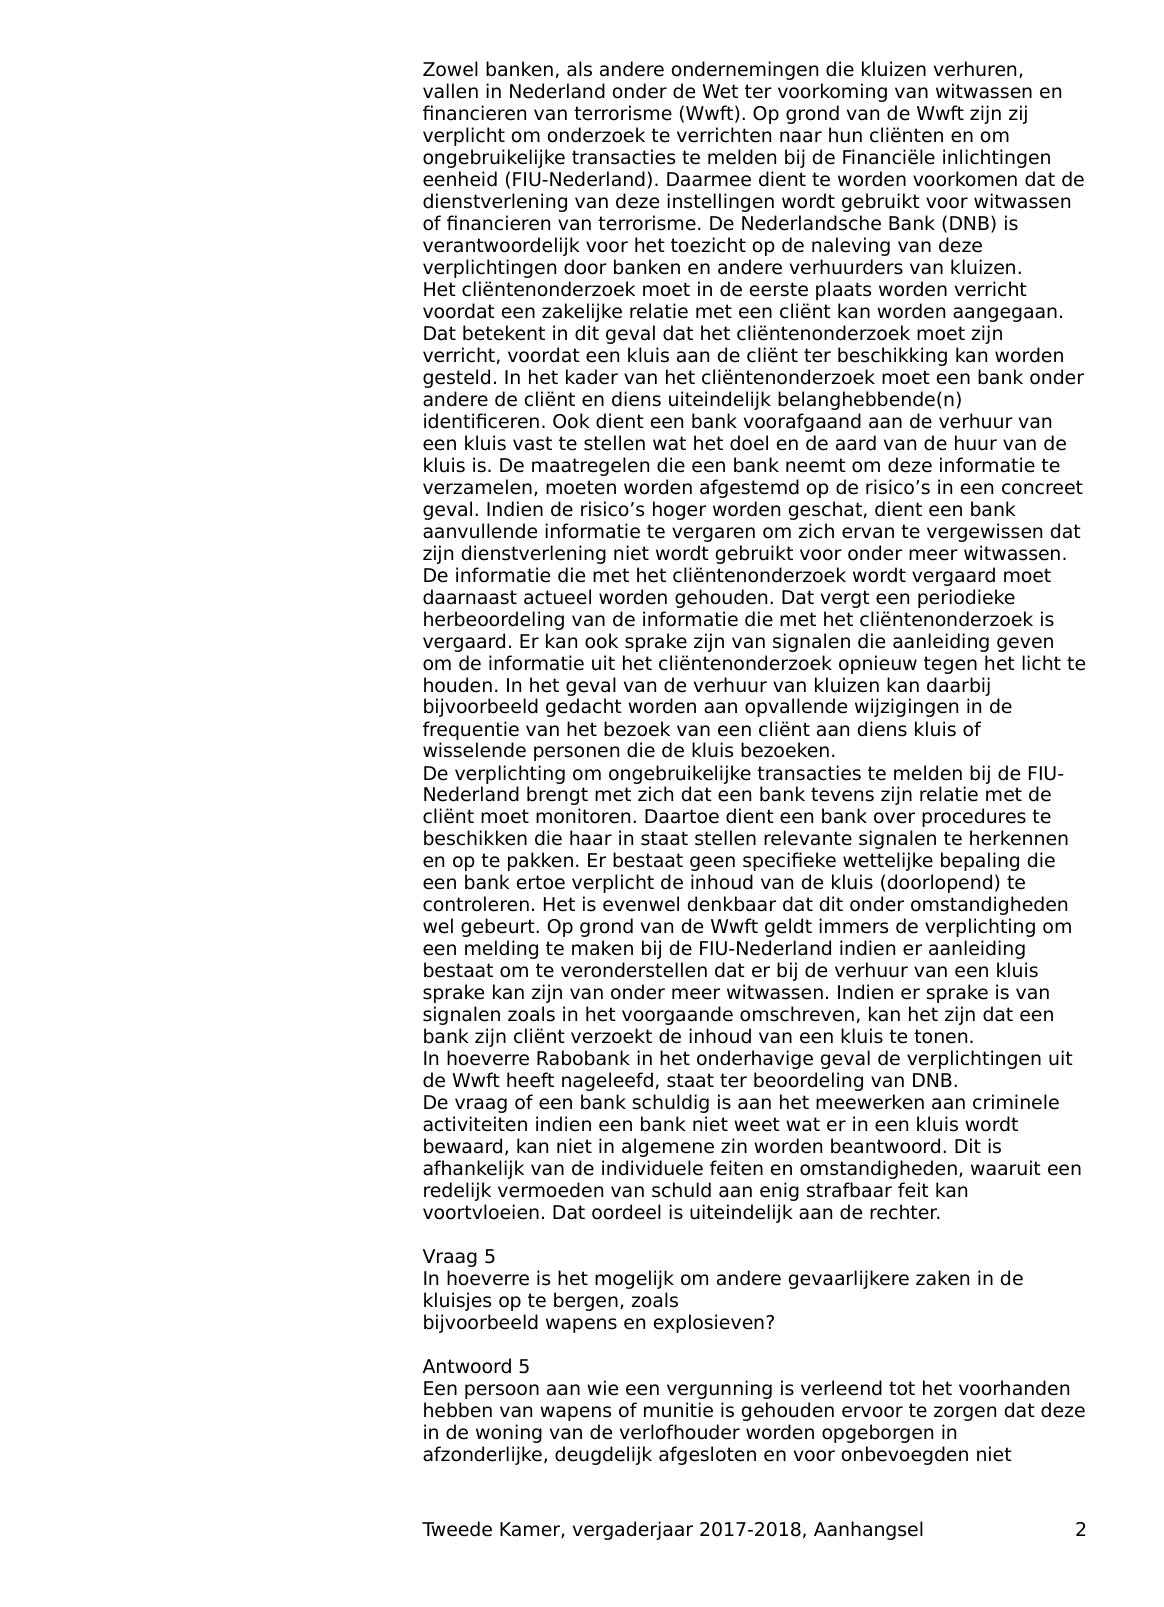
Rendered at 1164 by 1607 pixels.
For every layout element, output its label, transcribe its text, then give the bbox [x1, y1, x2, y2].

text Zowel banken, als andere ondernemingen die kluizen verhuren, vallen in Nederland onder de Wet ter voorkoming van witwassen en financieren van terrorisme (Wwft). Op grond van de Wwft zijn zij verplicht om onderzoek te verrichten naar hun cliënten en om ongebruikelijke transacties te melden bij de Financiële inlichtingen eenheid (FIU-Nederland). Daarmee dient te worden voorkomen dat de dienstverlening van deze instellingen wordt gebruikt voor witwassen of financieren van terrorisme. De Nederlandsche Bank (DNB) is verantwoordelijk voor het toezicht op de naleving van deze verplichtingen door banken en andere verhuurders van kluizen. [422, 59, 1087, 279]
text Antwoord 5 [422, 1356, 1087, 1378]
text bijvoorbeeld wapens en explosieven? [422, 1312, 1087, 1334]
text Een persoon aan wie een vergunning is verleend tot het voorhanden hebben van wapens of munitie is gehouden ervoor te zorgen dat deze in de woning van de verlofhouder worden opgeborgen in afzonderlijke, deugdelijk afgesloten en voor onbevoegden niet [422, 1378, 1087, 1466]
text De informatie die met het cliëntenonderzoek wordt vergaard moet daarnaast actueel worden gehouden. Dat vergt een periodieke herbeoordeling van de informatie die met het cliëntenonderzoek is vergaard. Er kan ook sprake zijn van signalen die aanleiding geven om de informatie uit het cliëntenonderzoek opnieuw tegen het licht te houden. In het geval van de verhuur van kluizen kan daarbij bijvoorbeeld gedacht worden aan opvallende wijzigingen in de frequentie van het bezoek van een cliënt aan diens kluis of wisselende personen die de kluis bezoeken. [422, 564, 1087, 762]
text Het cliëntenonderzoek moet in de eerste plaats worden verricht voordat een zakelijke relatie met een cliënt kan worden aangegaan. Dat betekent in dit geval dat het cliëntenonderzoek moet zijn verricht, voordat een kluis aan de cliënt ter beschikking kan worden gesteld. In het kader van het cliëntenonderzoek moet een bank onder andere de cliënt en diens uiteindelijk belanghebbende(n) identificeren. Ook dient een bank voorafgaand aan de verhuur van een kluis vast te stellen wat het doel en de aard van de huur van de kluis is. De maatregelen die een bank neemt om deze informatie te verzamelen, moeten worden afgestemd op de risico’s in een concreet geval. Indien de risico’s hoger worden geschat, dient een bank aanvullende informatie te vergaren om zich ervan te vergewissen dat zijn dienstverlening niet wordt gebruikt voor onder meer witwassen. [422, 279, 1087, 564]
text De vraag of een bank schuldig is aan het meewerken aan criminele activiteiten indien een bank niet weet wat er in een kluis wordt bewaard, kan niet in algemene zin worden beantwoord. Dit is afhankelijk van de individuele feiten en omstandigheden, waaruit een redelijk vermoeden van schuld aan enig strafbaar feit kan voortvloeien. Dat oordeel is uiteindelijk aan de rechter. [422, 1092, 1087, 1224]
text In hoeverre is het mogelijk om andere gevaarlijkere zaken in de kluisjes op te bergen, zoals [422, 1268, 1087, 1312]
text In hoeverre Rabobank in het onderhavige geval de verplichtingen uit de Wwft heeft nageleefd, staat ter beoordeling van DNB. [422, 1048, 1087, 1092]
text De verplichting om ongebruikelijke transacties te melden bij de FIU-Nederland brengt met zich dat een bank tevens zijn relatie met de cliënt moet monitoren. Daartoe dient een bank over procedures te beschikken die haar in staat stellen relevante signalen te herkennen en op te pakken. Er bestaat geen specifieke wettelijke bepaling die een bank ertoe verplicht de inhoud van de kluis (doorlopend) te controleren. Het is evenwel denkbaar dat dit onder omstandigheden wel gebeurt. Op grond van de Wwft geldt immers de verplichting om een melding te maken bij de FIU-Nederland indien er aanleiding bestaat om te veronderstellen dat er bij de verhuur van een kluis sprake kan zijn van onder meer witwassen. Indien er sprake is van signalen zoals in het voorgaande omschreven, kan het zijn dat een bank zijn cliënt verzoekt de inhoud van een kluis te tonen. [422, 762, 1087, 1048]
text Vraag 5 [422, 1246, 1087, 1268]
